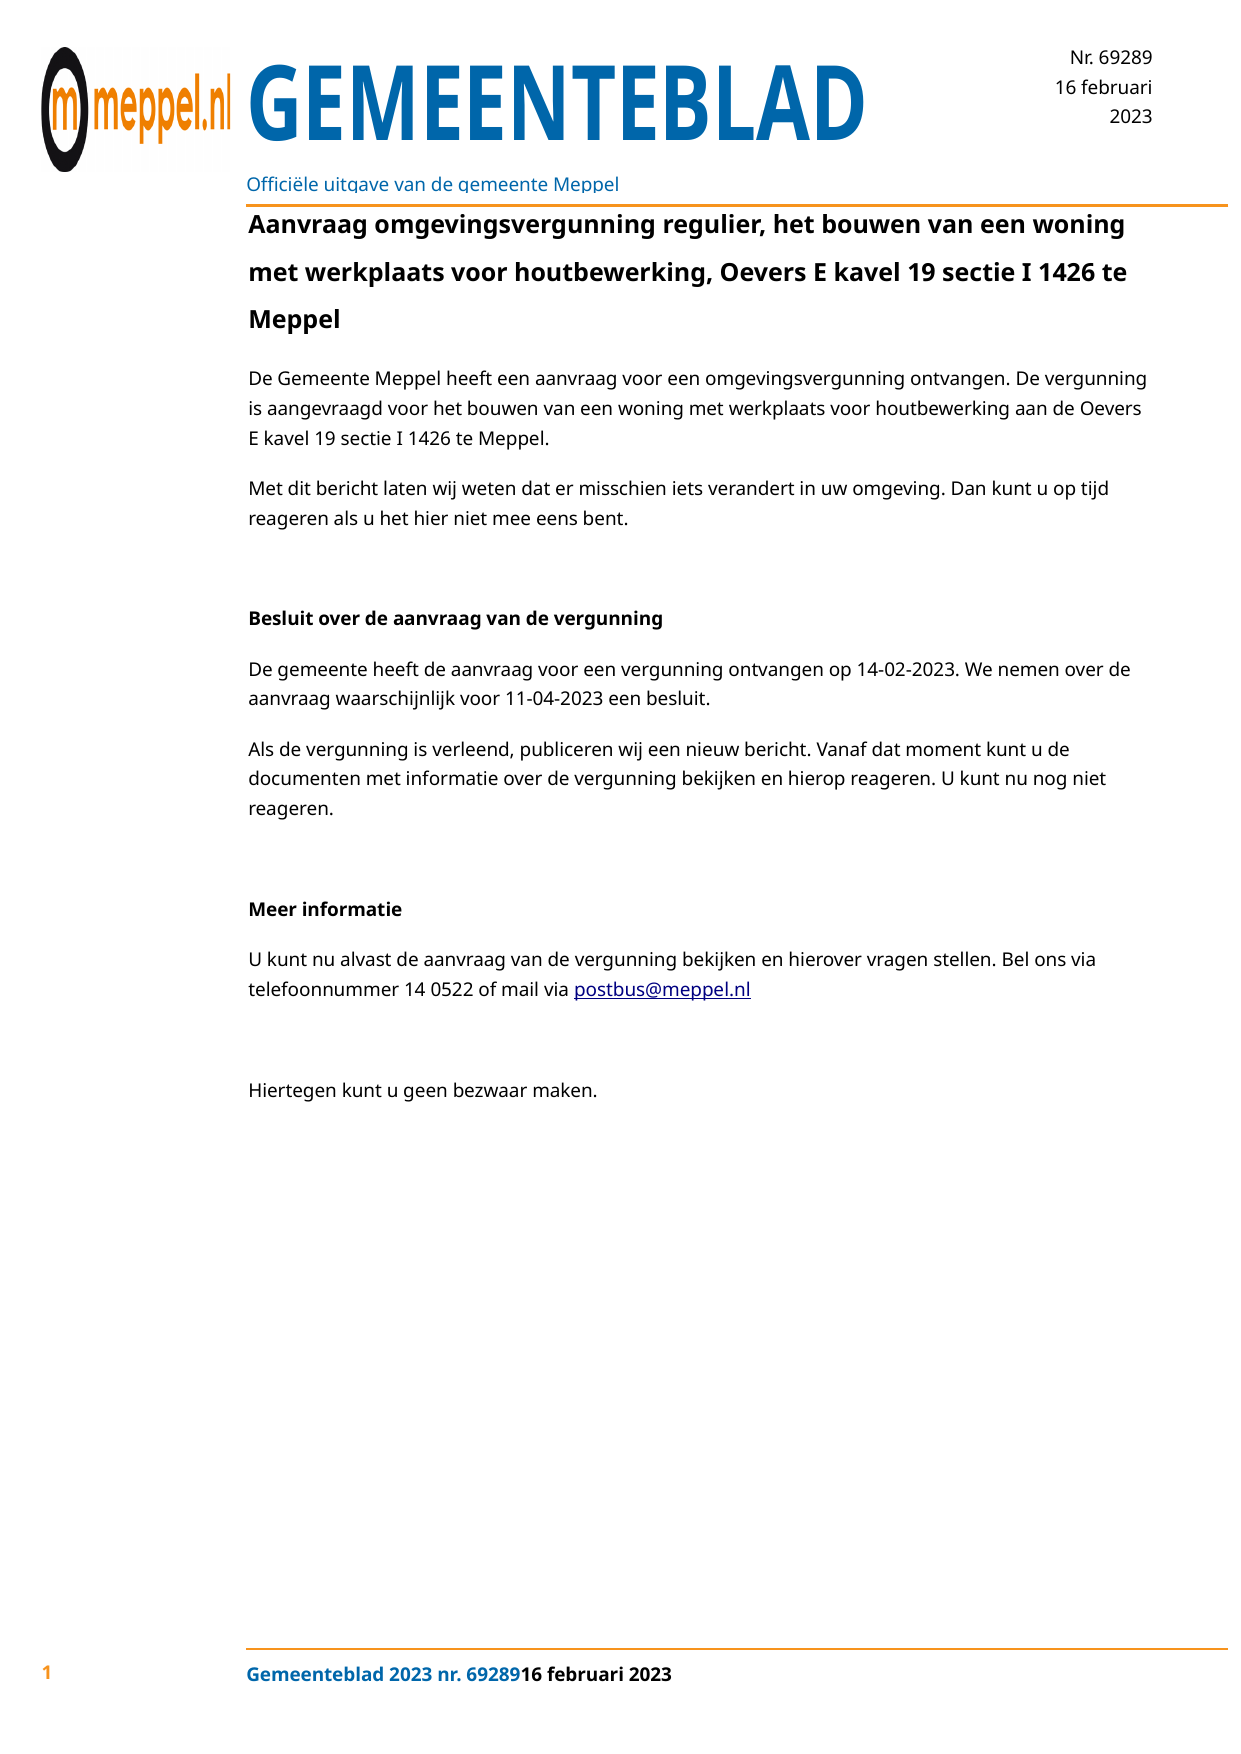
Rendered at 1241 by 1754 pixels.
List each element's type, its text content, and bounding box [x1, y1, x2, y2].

text Besluit over de aanvraag van de vergunning [248, 606, 1152, 631]
text De gemeente heeft de aanvraag voor een vergunning ontvangen op 14-02-2023. We nemen over de aanvraag waarschijnlijk voor 11-04-2023 een besluit. [248, 656, 1152, 711]
text Aanvraag omgevingsvergunning regulier, het bouwen van een woning met werkplaats voor houtbewerking, Oevers E kavel 19 sectie I 1426 te Meppel [248, 207, 1152, 336]
text De Gemeente Meppel heeft een aanvraag voor een omgevingsvergunning ontvangen. De vergunning is aangevraagd voor het bouwen van een woning met werkplaats voor houtbewerking aan de Oevers E kavel 19 sectie I 1426 te Meppel. [248, 366, 1152, 450]
text U kunt nu alvast de aanvraag van de vergunning bekijken en hierover vragen stellen. Bel ons via telefoonnummer 14 0522 of mail via postbus@meppel.nl [248, 946, 1152, 1002]
picture [41, 47, 231, 172]
text Hiertegen kunt u geen bezwaar maken. [248, 1077, 1152, 1102]
text Meer informatie [248, 896, 1152, 922]
text Als de vergunning is verleend, publiceren wij een nieuw bericht. Vanaf dat moment kunt u de documenten met informatie over de vergunning bekijken en hierop reageren. U kunt nu nog niet reageren. [248, 736, 1152, 821]
text Met dit bericht laten wij weten dat er misschien iets verandert in uw omgeving. Dan kunt u op tijd reageren als u het hier niet mee eens bent. [248, 475, 1152, 530]
